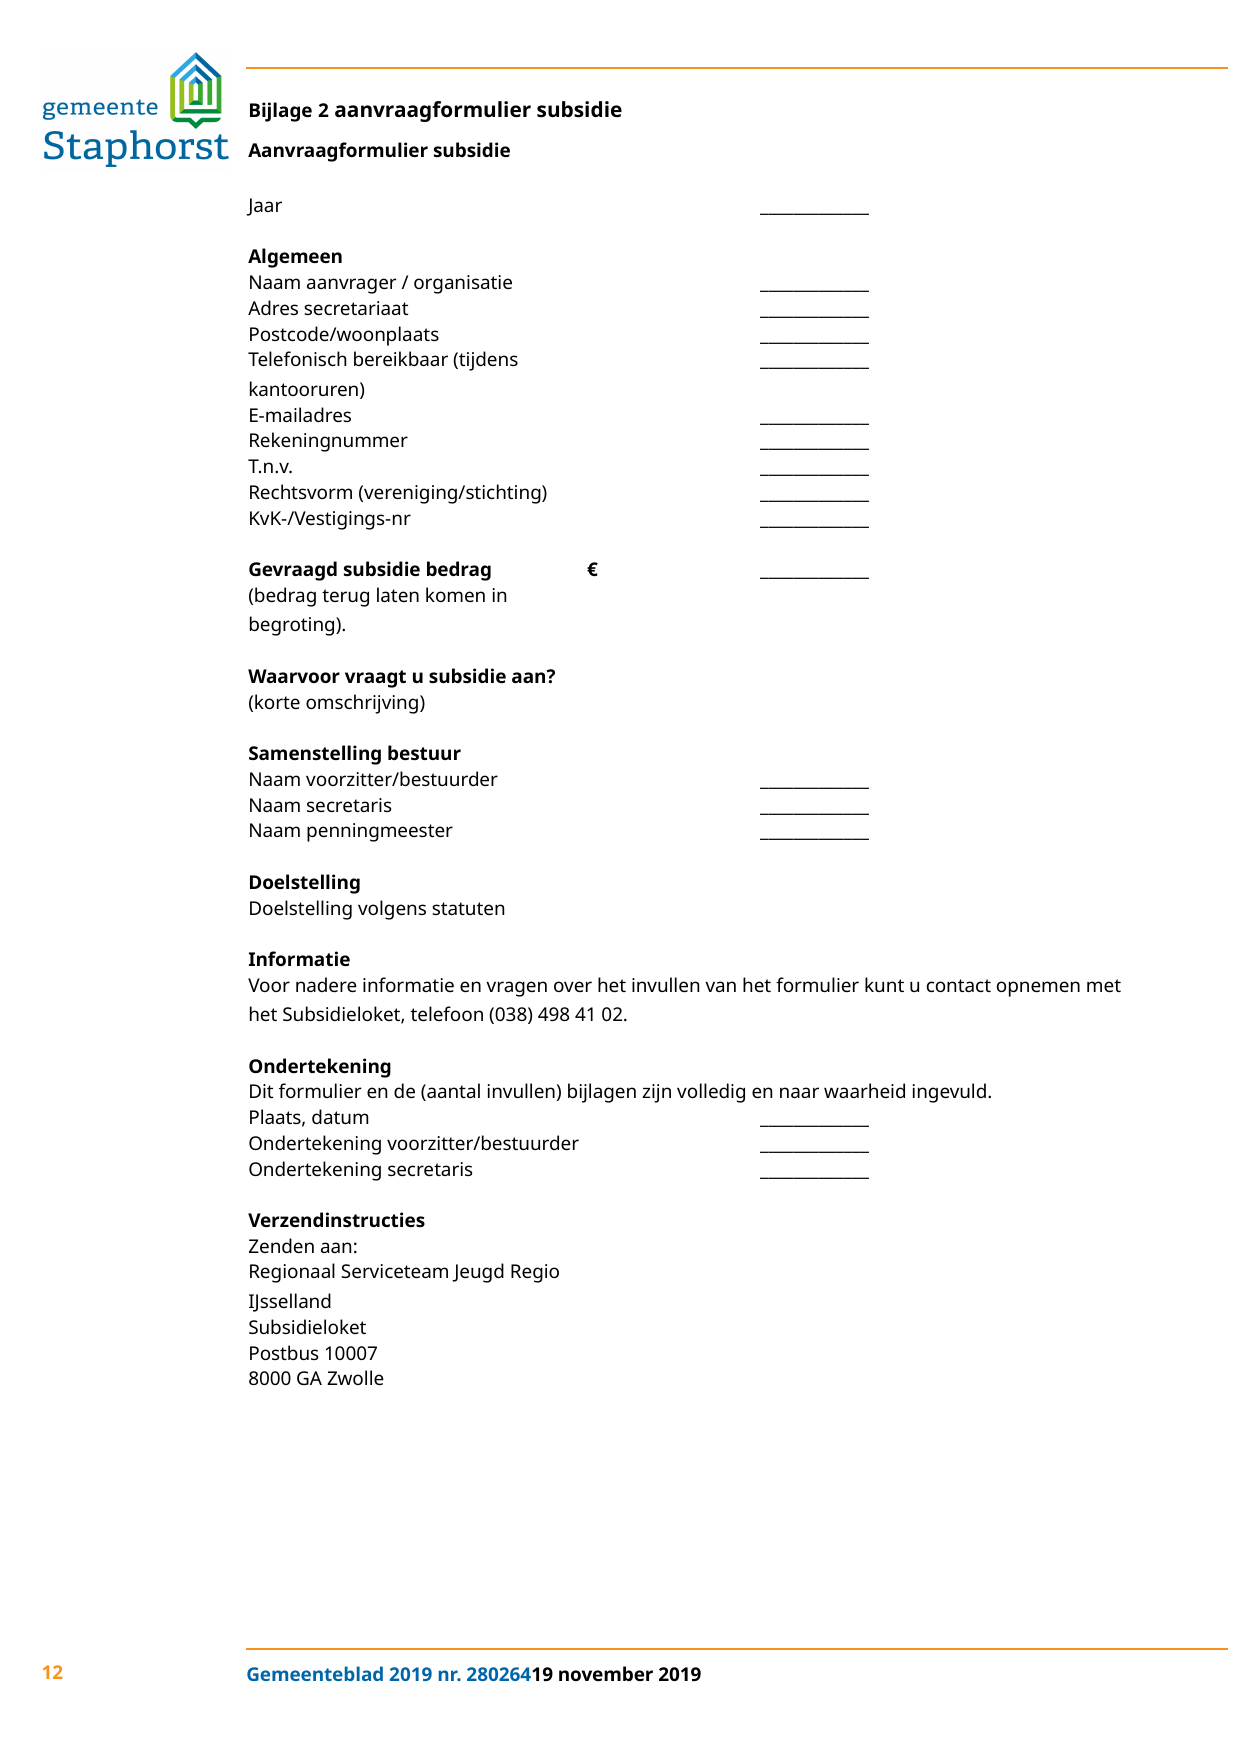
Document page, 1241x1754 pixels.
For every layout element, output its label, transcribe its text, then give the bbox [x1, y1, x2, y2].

table_cell [760, 920, 1152, 946]
table_cell [587, 454, 760, 479]
table_cell [587, 689, 760, 714]
table_cell Rechtsvorm (vereniging/stichting) [248, 479, 587, 505]
table_cell [587, 1182, 760, 1207]
table_cell [760, 663, 1152, 689]
table_cell [587, 1053, 760, 1079]
table_cell [587, 766, 760, 792]
table_cell [587, 428, 760, 453]
table_cell Ondertekening [248, 1053, 587, 1079]
table_cell _____________ [760, 454, 1152, 479]
table_cell Doelstelling volgens statuten [248, 895, 587, 920]
picture [41, 47, 231, 172]
table_cell [587, 895, 760, 920]
table_cell [760, 1259, 1152, 1314]
table_cell [248, 218, 587, 244]
table_cell _____________ [760, 792, 1152, 817]
table_cell _____________ [760, 766, 1152, 792]
table_cell [587, 1340, 760, 1366]
table_cell [587, 869, 760, 895]
table_cell [760, 1340, 1152, 1366]
table_cell [760, 1182, 1152, 1207]
table_cell _____________ [760, 295, 1152, 321]
table_cell _____________ [760, 556, 1152, 582]
table_cell [587, 1027, 760, 1053]
table_cell [587, 920, 760, 946]
table_header Jaar [248, 192, 587, 218]
table_cell Naam penningmeester [248, 818, 587, 843]
table_cell _____________ [760, 428, 1152, 453]
table_cell [587, 479, 760, 505]
table_cell [760, 531, 1152, 556]
table_cell _____________ [760, 270, 1152, 295]
table_cell [587, 582, 760, 637]
table_cell _____________ [760, 505, 1152, 531]
table_cell Verzendinstructies [248, 1207, 587, 1233]
table_cell [587, 347, 760, 402]
table_cell [587, 244, 760, 269]
table_cell [587, 402, 760, 428]
table_cell [587, 295, 760, 321]
table_cell [587, 715, 760, 740]
table_cell [587, 321, 760, 347]
table_cell [760, 1027, 1152, 1053]
table_cell _____________ [760, 479, 1152, 505]
table_cell Postbus 10007 [248, 1340, 587, 1366]
table_cell _____________ [760, 1130, 1152, 1156]
table_cell [587, 792, 760, 817]
table_cell [587, 946, 760, 972]
table_cell (bedrag terug laten komen in begroting). [248, 582, 587, 637]
table_cell [587, 663, 760, 689]
table_cell Naam secretaris [248, 792, 587, 817]
table_cell [760, 1207, 1152, 1233]
table_header [587, 192, 760, 218]
table_cell Doelstelling [248, 869, 587, 895]
table_cell [760, 1053, 1152, 1079]
text Aanvraagformulier subsidie [248, 137, 1152, 163]
table_cell [587, 1104, 760, 1130]
table_cell [587, 505, 760, 531]
table_cell [248, 920, 587, 946]
table_header _____________ [760, 192, 1152, 218]
table_cell [587, 1233, 760, 1259]
table_cell [587, 1156, 760, 1182]
table_cell Rekeningnummer [248, 428, 587, 453]
table_cell [760, 1233, 1152, 1259]
table_cell [760, 843, 1152, 869]
table_cell [587, 1366, 760, 1391]
table_cell Regionaal Serviceteam Jeugd Regio IJsselland [248, 1259, 587, 1314]
table_cell (korte omschrijving) [248, 689, 587, 714]
table_cell Dit formulier en de (aantal invullen) bijlagen zijn volledig en naar waarheid ingevuld. [248, 1079, 1152, 1104]
table_cell [760, 895, 1152, 920]
table_cell [760, 1314, 1152, 1340]
table_cell Zenden aan: [248, 1233, 587, 1259]
table_cell [587, 1207, 760, 1233]
table_cell [587, 818, 760, 843]
table_cell _____________ [760, 402, 1152, 428]
table_cell [587, 531, 760, 556]
table_cell Ondertekening secretaris [248, 1156, 587, 1182]
table_cell _____________ [760, 347, 1152, 402]
table_cell E-mailadres [248, 402, 587, 428]
table_cell Naam aanvrager / organisatie [248, 270, 587, 295]
table_cell [760, 869, 1152, 895]
table_cell Naam voorzitter/bestuurder [248, 766, 587, 792]
table_cell _____________ [760, 818, 1152, 843]
table_cell [760, 715, 1152, 740]
table_cell [587, 1314, 760, 1340]
table_cell [248, 843, 587, 869]
table_cell [248, 715, 587, 740]
table_cell € [587, 556, 760, 582]
table_cell Samenstelling bestuur [248, 740, 587, 766]
table_cell _____________ [760, 321, 1152, 347]
table_cell Subsidieloket [248, 1314, 587, 1340]
table_cell Plaats, datum [248, 1104, 587, 1130]
table_cell Waarvoor vraagt u subsidie aan? [248, 663, 587, 689]
table_cell [760, 638, 1152, 663]
table_cell Algemeen [248, 244, 587, 269]
table_cell [587, 1130, 760, 1156]
table_cell Informatie [248, 946, 587, 972]
table_cell [760, 244, 1152, 269]
table_cell [248, 638, 587, 663]
table_cell _____________ [760, 1156, 1152, 1182]
table_cell Adres secretariaat [248, 295, 587, 321]
table_cell [248, 531, 587, 556]
table_cell Ondertekening voorzitter/bestuurder [248, 1130, 587, 1156]
table_cell [587, 740, 760, 766]
text Bijlage 2 aanvraagformulier subsidie [248, 95, 1152, 123]
table_cell [760, 946, 1152, 972]
table_cell KvK-/Vestigings-nr [248, 505, 587, 531]
table_cell Gevraagd subsidie bedrag [248, 556, 587, 582]
table_cell [587, 270, 760, 295]
table_cell 8000 GA Zwolle [248, 1366, 587, 1391]
table_cell [248, 1027, 587, 1053]
table_cell Telefonisch bereikbaar (tijdens kantooruren) [248, 347, 587, 402]
table_cell Voor nadere informatie en vragen over het invullen van het formulier kunt u contact opnemen met het Subsidieloket, telefoon (038) 498 41 02. [248, 972, 1152, 1027]
table_cell [587, 843, 760, 869]
table_cell [248, 1182, 587, 1207]
table_cell T.n.v. [248, 454, 587, 479]
table_cell [760, 582, 1152, 637]
table_cell [760, 740, 1152, 766]
table_cell [760, 1366, 1152, 1391]
table_cell [587, 1259, 760, 1314]
table_cell _____________ [760, 1104, 1152, 1130]
table_cell [587, 218, 760, 244]
table_cell [587, 638, 760, 663]
table_cell [760, 218, 1152, 244]
table_cell Postcode/woonplaats [248, 321, 587, 347]
table_cell [760, 689, 1152, 714]
